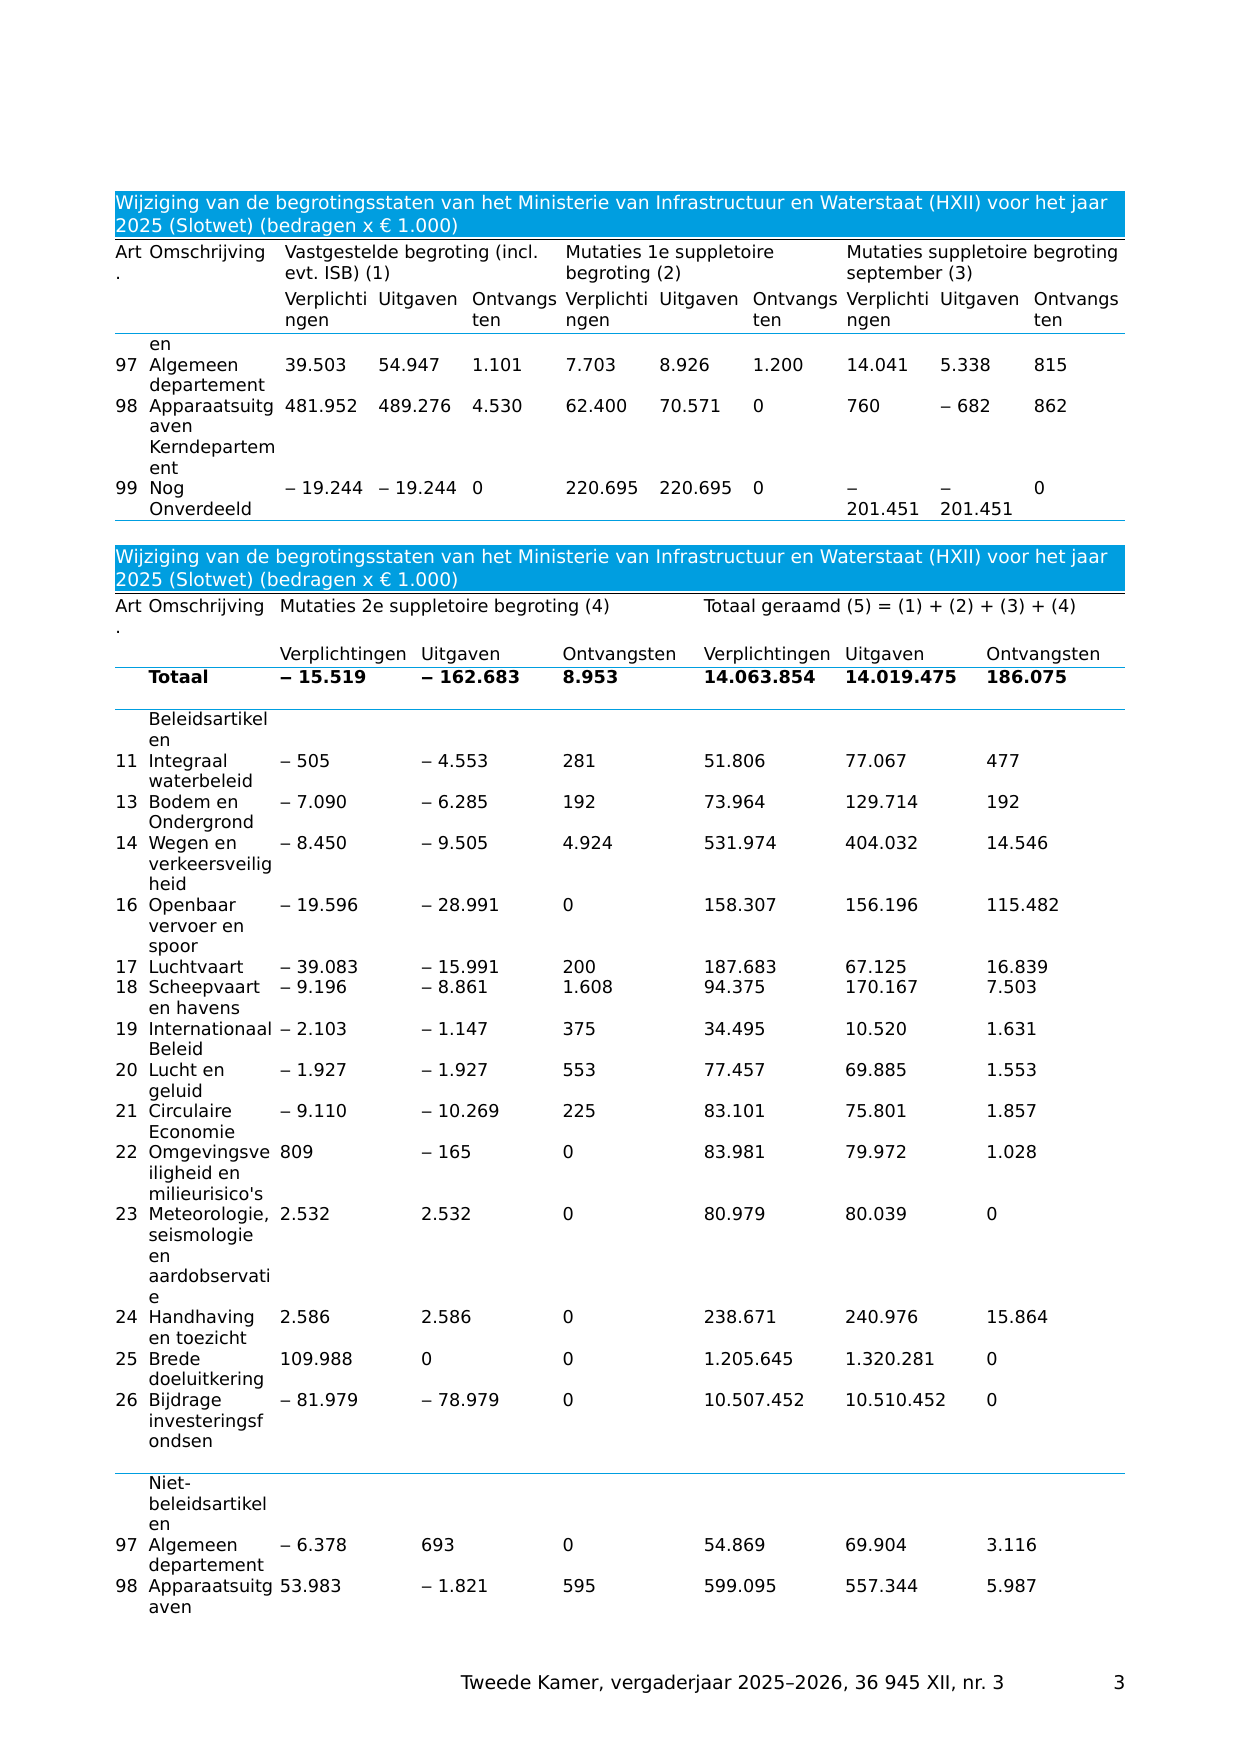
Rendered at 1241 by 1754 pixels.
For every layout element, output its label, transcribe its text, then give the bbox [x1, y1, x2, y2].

table_cell Verplichtingen [277, 641, 418, 667]
table_cell 0 [469, 478, 562, 519]
table_cell 1.631 [983, 1019, 1125, 1060]
table_cell 225 [559, 1101, 701, 1142]
table_cell 10.520 [842, 1019, 983, 1060]
table_cell [115, 334, 146, 354]
table_cell 80.979 [701, 1204, 842, 1307]
table_cell 0 [750, 478, 843, 519]
table_cell 20 [115, 1060, 145, 1101]
table_cell ‒ 15.991 [418, 957, 559, 977]
table_cell ‒ 19.596 [277, 895, 418, 957]
table_cell 16 [115, 895, 145, 957]
table_cell 595 [559, 1576, 701, 1617]
table_cell [559, 710, 701, 751]
table_cell 17 [115, 957, 145, 977]
table_cell 192 [983, 792, 1125, 833]
table_cell 0 [559, 895, 701, 957]
table_cell 97 [115, 1535, 145, 1576]
table_cell 25 [115, 1349, 145, 1390]
table_cell 10.507.452 [701, 1390, 842, 1452]
table_cell Luchtvaart [145, 957, 277, 977]
table_cell 14.019.475 [842, 668, 983, 688]
table_cell 760 [844, 396, 937, 478]
table_cell [115, 286, 146, 333]
table_cell 83.981 [701, 1143, 842, 1204]
table_cell 109.988 [277, 1349, 418, 1390]
table_cell [842, 710, 983, 751]
table_cell [277, 1474, 418, 1535]
table_cell 62.400 [563, 396, 656, 478]
table_cell 815 [1031, 355, 1125, 396]
table_cell Uitgaven [375, 286, 469, 333]
table_cell 19 [115, 1019, 145, 1060]
table_cell Ontvangsten [750, 286, 843, 333]
table_cell Art. [115, 240, 146, 286]
table_cell 0 [983, 1349, 1125, 1390]
table_cell ‒ 78.979 [418, 1390, 559, 1452]
table_cell Uitgaven [937, 286, 1031, 333]
table_cell [701, 688, 842, 709]
table_cell ‒ 10.269 [418, 1101, 559, 1142]
table_cell 5.987 [983, 1576, 1125, 1617]
table_cell 170.167 [842, 978, 983, 1019]
table_cell Verplichtingen [563, 286, 656, 333]
table_cell ‒ 4.553 [418, 751, 559, 792]
table_cell ‒ 8.450 [277, 833, 418, 895]
table_cell Apparaatsuitgaven [145, 1576, 277, 1617]
table_cell 489.276 [375, 396, 469, 478]
table_cell [115, 641, 145, 667]
table_cell 67.125 [842, 957, 983, 977]
table_cell 0 [418, 1349, 559, 1390]
table_cell Handhaving en toezicht [145, 1308, 277, 1349]
table_cell ‒ 1.147 [418, 1019, 559, 1060]
table_cell ‒ 162.683 [418, 668, 559, 688]
table_cell ‒ 9.110 [277, 1101, 418, 1142]
table_cell [842, 1452, 983, 1472]
table_cell Wegen en verkeersveiligheid [145, 833, 277, 895]
table_cell [145, 641, 277, 667]
table_cell 0 [750, 396, 843, 478]
table_cell 8.953 [559, 668, 701, 688]
table_cell Uitgaven [656, 286, 750, 333]
table_cell [983, 1474, 1125, 1535]
table_cell [115, 688, 145, 709]
table_cell Omschrijving [145, 594, 277, 641]
table_cell Internationaal Beleid [145, 1019, 277, 1060]
table_cell 158.307 [701, 895, 842, 957]
table_cell 129.714 [842, 792, 983, 833]
table_cell 97 [115, 355, 146, 396]
table_cell 99 [115, 478, 146, 519]
table_cell 0 [559, 1204, 701, 1307]
table_cell 11 [115, 751, 145, 792]
table_cell ‒ 28.991 [418, 895, 559, 957]
table_cell ‒ 201.451 [937, 478, 1031, 519]
table_cell 238.671 [701, 1308, 842, 1349]
table_cell 5.338 [937, 355, 1031, 396]
table_cell ‒ 201.451 [844, 478, 937, 519]
table_cell 3.116 [983, 1535, 1125, 1576]
table_cell ‒ 505 [277, 751, 418, 792]
table_cell 481.952 [282, 396, 375, 478]
table_cell Nog Onverdeeld [146, 478, 282, 519]
table_cell 26 [115, 1390, 145, 1452]
table_cell 2.532 [277, 1204, 418, 1307]
table_cell 220.695 [563, 478, 656, 519]
table_cell Bodem en Ondergrond [145, 792, 277, 833]
table_cell ‒ 6.285 [418, 792, 559, 833]
table_cell [115, 668, 145, 688]
table_cell 69.904 [842, 1535, 983, 1576]
table_cell ‒ 1.927 [277, 1060, 418, 1101]
table_cell 0 [559, 1143, 701, 1204]
table_cell Algemeen departement [146, 355, 282, 396]
table_cell 809 [277, 1143, 418, 1204]
table_cell 13 [115, 792, 145, 833]
table_cell [418, 1452, 559, 1472]
table_cell 69.885 [842, 1060, 983, 1101]
table_cell [145, 1452, 277, 1472]
table_cell 862 [1031, 396, 1125, 478]
table_cell 1.857 [983, 1101, 1125, 1142]
table_cell 1.608 [559, 978, 701, 1019]
table_cell 75.801 [842, 1101, 983, 1142]
table_cell Brede doeluitkering [145, 1349, 277, 1390]
table_cell 1.101 [469, 355, 562, 396]
table_cell 2.586 [418, 1308, 559, 1349]
table_cell ‒ 682 [937, 396, 1031, 478]
table_cell ‒ 39.083 [277, 957, 418, 977]
table_cell ‒ 6.378 [277, 1535, 418, 1576]
table_cell 39.503 [282, 355, 375, 396]
table_cell 4.530 [469, 396, 562, 478]
table_cell 477 [983, 751, 1125, 792]
table_cell 0 [559, 1308, 701, 1349]
table_cell Ontvangsten [983, 641, 1125, 667]
table_cell 53.983 [277, 1576, 418, 1617]
table_cell Ontvangsten [1031, 286, 1125, 333]
table_cell 80.039 [842, 1204, 983, 1307]
table_cell 70.571 [656, 396, 750, 478]
table_cell 83.101 [701, 1101, 842, 1142]
table_cell Uitgaven [842, 641, 983, 667]
table_cell 51.806 [701, 751, 842, 792]
table_cell [559, 1452, 701, 1472]
table_cell [1031, 334, 1125, 354]
table_cell [375, 334, 469, 354]
table_cell 73.964 [701, 792, 842, 833]
table_cell Omschrijving [146, 240, 282, 286]
table_cell 187.683 [701, 957, 842, 977]
table_cell [418, 1474, 559, 1535]
table_cell Ontvangsten [469, 286, 562, 333]
table_cell [277, 710, 418, 751]
table_cell 553 [559, 1060, 701, 1101]
table_cell 23 [115, 1204, 145, 1307]
table_cell 34.495 [701, 1019, 842, 1060]
table_cell [563, 334, 656, 354]
table_cell Niet-beleidsartikelen [145, 1474, 277, 1535]
table_cell Mutaties suppletoire begroting september (3) [844, 240, 1125, 286]
table_cell 599.095 [701, 1576, 842, 1617]
table_cell [983, 1452, 1125, 1472]
table_cell [701, 710, 842, 751]
table_cell [277, 688, 418, 709]
table_cell Mutaties 2e suppletoire begroting (4) [277, 594, 701, 641]
table_cell 220.695 [656, 478, 750, 519]
table_cell ‒ 165 [418, 1143, 559, 1204]
table_cell [701, 1452, 842, 1472]
table_cell [277, 1452, 418, 1472]
table_cell [937, 334, 1031, 354]
table_cell [145, 688, 277, 709]
table_cell ‒ 1.821 [418, 1576, 559, 1617]
table_cell 77.457 [701, 1060, 842, 1101]
table_cell [701, 1474, 842, 1535]
table_cell 531.974 [701, 833, 842, 895]
table_cell 16.839 [983, 957, 1125, 977]
table_cell 0 [983, 1390, 1125, 1452]
table_cell 2.586 [277, 1308, 418, 1349]
table_cell 54.869 [701, 1535, 842, 1576]
table_cell 4.924 [559, 833, 701, 895]
table_cell Uitgaven [418, 641, 559, 667]
table_cell en [146, 334, 282, 354]
table_cell Openbaar vervoer en spoor [145, 895, 277, 957]
table_cell 115.482 [983, 895, 1125, 957]
table_cell [842, 1474, 983, 1535]
table_cell ‒ 81.979 [277, 1390, 418, 1452]
table_cell [559, 688, 701, 709]
table_cell 15.864 [983, 1308, 1125, 1349]
table_cell ‒ 9.196 [277, 978, 418, 1019]
table_cell 0 [983, 1204, 1125, 1307]
table_cell Beleidsartikelen [145, 710, 277, 751]
table_cell 22 [115, 1143, 145, 1204]
table_cell 693 [418, 1535, 559, 1576]
table_cell [469, 334, 562, 354]
table_cell 200 [559, 957, 701, 977]
table_cell Circulaire Economie [145, 1101, 277, 1142]
table_cell 557.344 [842, 1576, 983, 1617]
table_cell [115, 1474, 145, 1535]
table_cell 14.063.854 [701, 668, 842, 688]
table_cell [418, 710, 559, 751]
table_cell [559, 1474, 701, 1535]
table_cell Totaal geraamd (5) = (1) + (2) + (3) + (4) [701, 594, 1125, 641]
table_cell 98 [115, 396, 146, 478]
table_cell 98 [115, 1576, 145, 1617]
table_cell 8.926 [656, 355, 750, 396]
table_cell 0 [1031, 478, 1125, 519]
table_cell 156.196 [842, 895, 983, 957]
table_cell 79.972 [842, 1143, 983, 1204]
table_cell Integraal waterbeleid [145, 751, 277, 792]
table_cell 0 [559, 1390, 701, 1452]
table_cell 281 [559, 751, 701, 792]
table_cell 24 [115, 1308, 145, 1349]
table_cell Lucht en geluid [145, 1060, 277, 1101]
table_cell [842, 688, 983, 709]
table_cell ‒ 15.519 [277, 668, 418, 688]
table_cell Bijdrage investeringsfondsen [145, 1390, 277, 1452]
table_cell 186.075 [983, 668, 1125, 688]
table_cell 7.503 [983, 978, 1125, 1019]
table_cell Verplichtingen [844, 286, 937, 333]
table_cell Ontvangsten [559, 641, 701, 667]
table_cell 7.703 [563, 355, 656, 396]
table_cell [146, 286, 282, 333]
table_cell 1.320.281 [842, 1349, 983, 1390]
table_cell [983, 710, 1125, 751]
table_cell Apparaatsuitgaven Kerndepartement [146, 396, 282, 478]
table_cell 14 [115, 833, 145, 895]
table_cell 18 [115, 978, 145, 1019]
table_cell [115, 1452, 145, 1472]
table_cell ‒ 8.861 [418, 978, 559, 1019]
table_cell ‒ 7.090 [277, 792, 418, 833]
table_cell 2.532 [418, 1204, 559, 1307]
table_cell ‒ 2.103 [277, 1019, 418, 1060]
table_cell 1.553 [983, 1060, 1125, 1101]
table_cell 1.200 [750, 355, 843, 396]
table_cell Vastgestelde begroting (incl. evt. ISB) (1) [282, 240, 562, 286]
table_cell ‒ 9.505 [418, 833, 559, 895]
table_cell 240.976 [842, 1308, 983, 1349]
table_cell [656, 334, 750, 354]
table_cell Verplichtingen [282, 286, 375, 333]
table_cell [844, 334, 937, 354]
table_cell 375 [559, 1019, 701, 1060]
table_cell 77.067 [842, 751, 983, 792]
table_cell 14.041 [844, 355, 937, 396]
table_cell 21 [115, 1101, 145, 1142]
table_cell 0 [559, 1535, 701, 1576]
table_cell Meteorologie, seismologie en aardobservatie [145, 1204, 277, 1307]
table_cell Algemeen departement [145, 1535, 277, 1576]
table_cell 10.510.452 [842, 1390, 983, 1452]
table_cell Omgevingsveiligheid en milieurisico's [145, 1143, 277, 1204]
table_cell 1.205.645 [701, 1349, 842, 1390]
table_cell Verplichtingen [701, 641, 842, 667]
table_cell [115, 710, 145, 751]
table_cell Art. [115, 594, 145, 641]
table_cell Scheepvaart en havens [145, 978, 277, 1019]
table_cell ‒ 1.927 [418, 1060, 559, 1101]
table_cell [750, 334, 843, 354]
table_cell [983, 688, 1125, 709]
table_cell 192 [559, 792, 701, 833]
table_cell [282, 334, 375, 354]
table_cell ‒ 19.244 [375, 478, 469, 519]
table_cell Totaal [145, 668, 277, 688]
table_cell 1.028 [983, 1143, 1125, 1204]
table_cell 54.947 [375, 355, 469, 396]
table_cell 94.375 [701, 978, 842, 1019]
table_cell Mutaties 1e suppletoire begroting (2) [563, 240, 843, 286]
table_cell 14.546 [983, 833, 1125, 895]
table_cell [418, 688, 559, 709]
table_cell ‒ 19.244 [282, 478, 375, 519]
table_cell 404.032 [842, 833, 983, 895]
table_cell 0 [559, 1349, 701, 1390]
